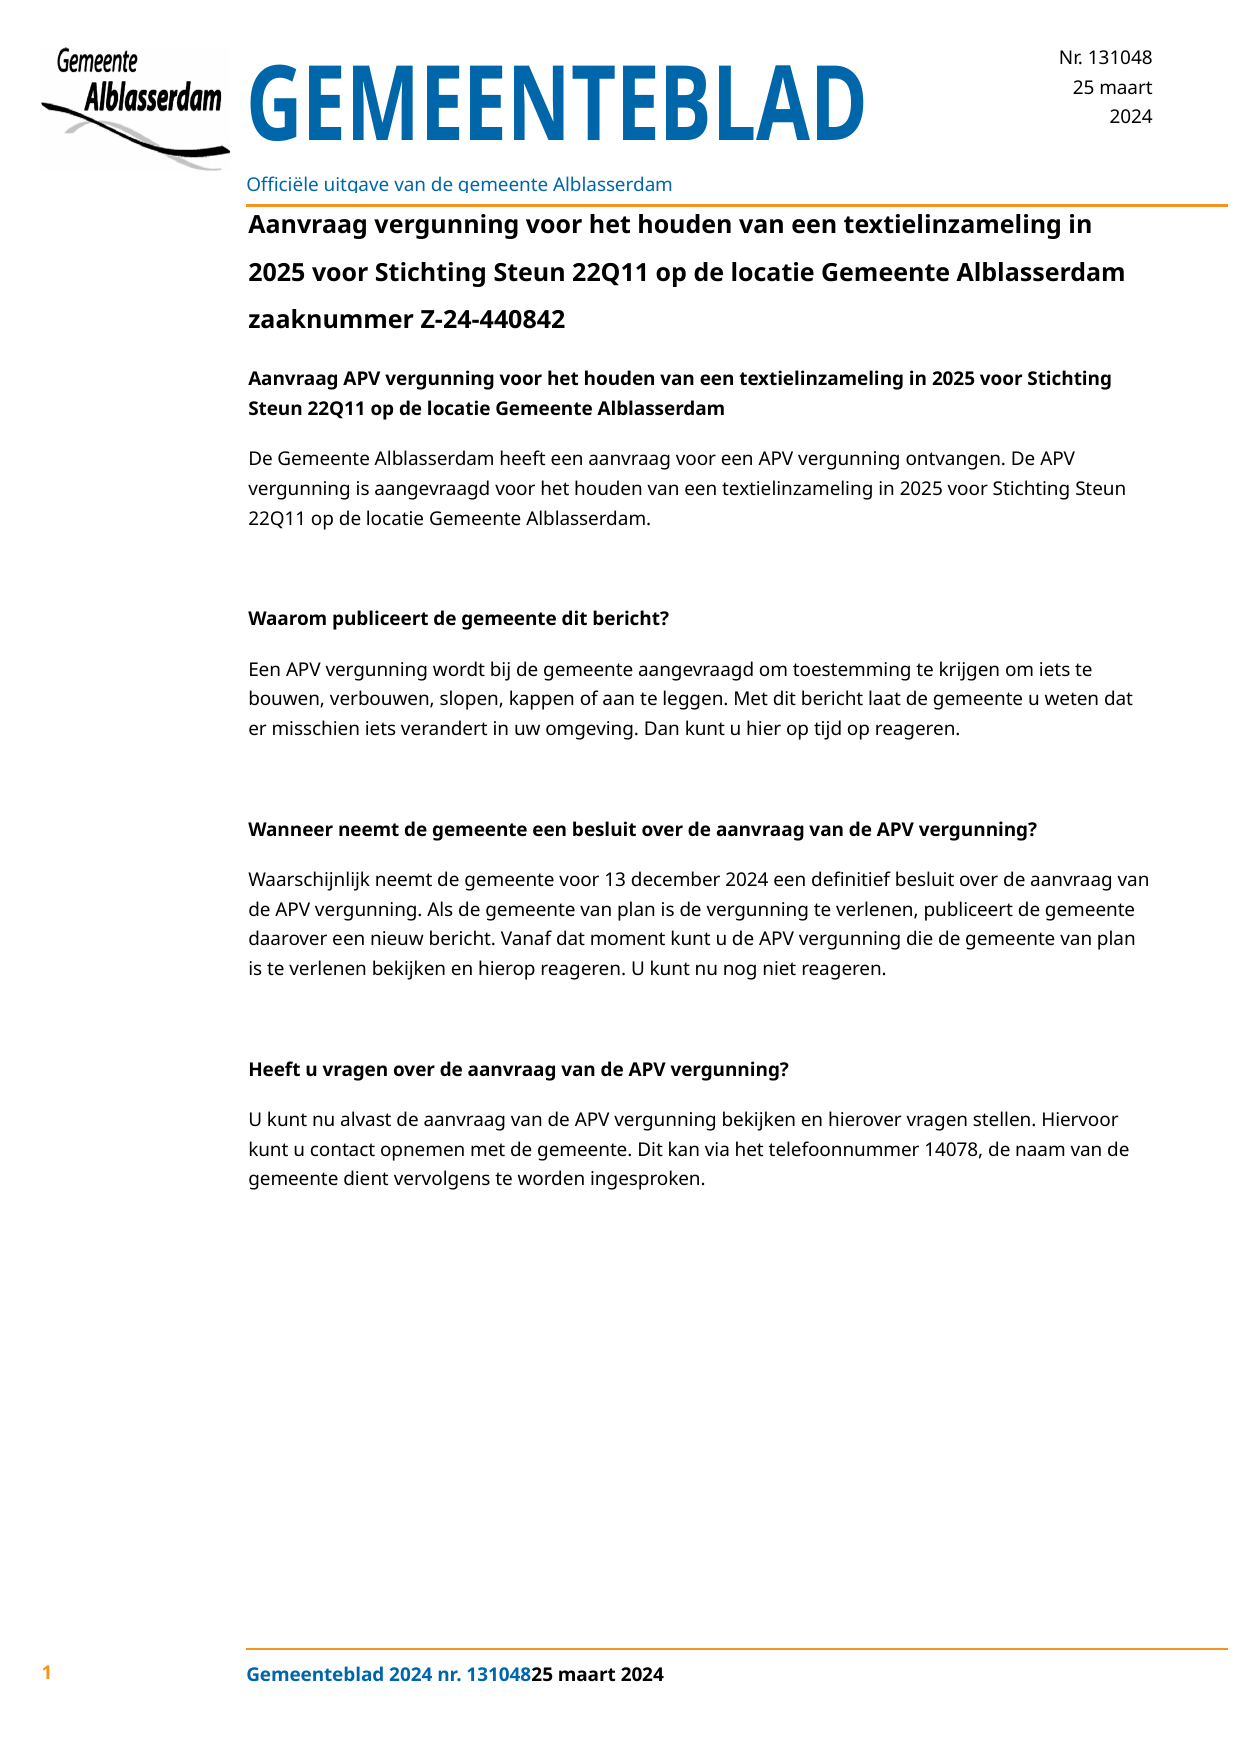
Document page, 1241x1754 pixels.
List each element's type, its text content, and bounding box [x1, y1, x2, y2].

text Aanvraag APV vergunning voor het houden van een textielinzameling in 2025 voor Stichting Steun 22Q11 op de locatie Gemeente Alblasserdam [248, 366, 1152, 421]
text Waarschijnlijk neemt de gemeente voor 13 december 2024 een definitief besluit over de aanvraag van de APV vergunning. Als de gemeente van plan is de vergunning te verlenen, publiceert de gemeente daarover een nieuw bericht. Vanaf dat moment kunt u de APV vergunning die de gemeente van plan is te verlenen bekijken en hierop reageren. U kunt nu nog niet reageren. [248, 866, 1152, 981]
picture [41, 47, 231, 172]
text Heeft u vragen over de aanvraag van de APV vergunning? [248, 1056, 1152, 1082]
text Waarom publiceert de gemeente dit bericht? [248, 606, 1152, 631]
text Een APV vergunning wordt bij de gemeente aangevraagd om toestemming te krijgen om iets te bouwen, verbouwen, slopen, kappen of aan te leggen. Met dit bericht laat de gemeente u weten dat er misschien iets verandert in uw omgeving. Dan kunt u hier op tijd op reageren. [248, 656, 1152, 741]
text De Gemeente Alblasserdam heeft een aanvraag voor een APV vergunning ontvangen. De APV vergunning is aangevraagd voor het houden van een textielinzameling in 2025 voor Stichting Steun 22Q11 op de locatie Gemeente Alblasserdam. [248, 446, 1152, 530]
text Wanneer neemt de gemeente een besluit over de aanvraag van de APV vergunning? [248, 816, 1152, 842]
text Aanvraag vergunning voor het houden van een textielinzameling in 2025 voor Stichting Steun 22Q11 op de locatie Gemeente Alblasserdam zaaknummer Z-24-440842 [248, 207, 1152, 336]
text U kunt nu alvast de aanvraag van de APV vergunning bekijken en hierover vragen stellen. Hiervoor kunt u contact opnemen met de gemeente. Dit kan via het telefoonnummer 14078, de naam van de gemeente dient vervolgens te worden ingesproken. [248, 1106, 1152, 1191]
